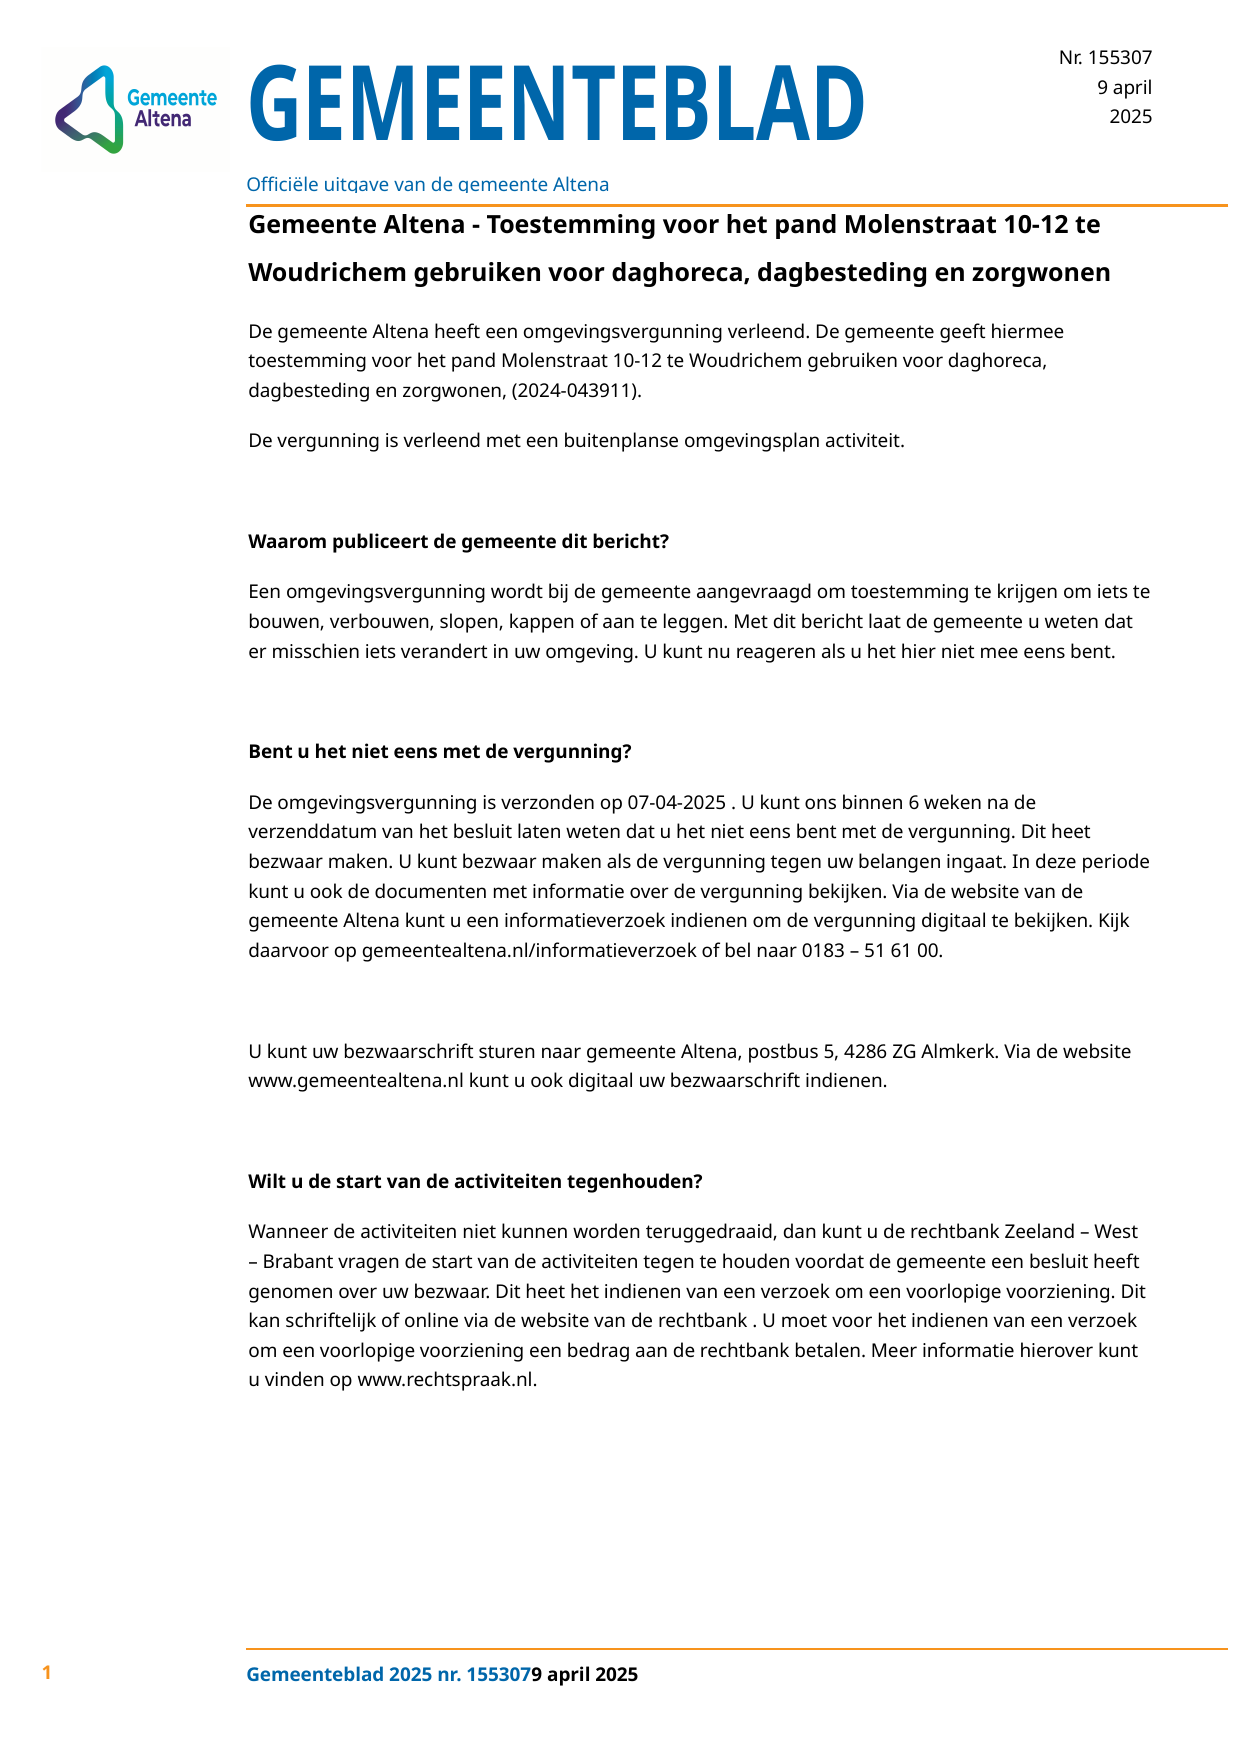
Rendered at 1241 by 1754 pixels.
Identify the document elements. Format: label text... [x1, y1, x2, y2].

text Wanneer de activiteiten niet kunnen worden teruggedraaid, dan kunt u de rechtbank Zeeland – West – Brabant vragen de start van de activiteiten tegen te houden voordat de gemeente een besluit heeft genomen over uw bezwaar. Dit heet het indienen van een verzoek om een voorlopige voorziening. Dit kan schriftelijk of online via de website van de rechtbank . U moet voor het indienen van een verzoek om een voorlopige voorziening een bedrag aan de rechtbank betalen. Meer informatie hierover kunt u vinden op www.rechtspraak.nl. [248, 1219, 1152, 1392]
text U kunt uw bezwaarschrift sturen naar gemeente Altena, postbus 5, 4286 ZG Almkerk. Via de website www.gemeentealtena.nl kunt u ook digitaal uw bezwaarschrift indienen. [248, 1038, 1152, 1093]
text Waarom publiceert de gemeente dit bericht? [248, 528, 1152, 554]
text Bent u het niet eens met de vergunning? [248, 739, 1152, 764]
text Een omgevingsvergunning wordt bij de gemeente aangevraagd om toestemming te krijgen om iets te bouwen, verbouwen, slopen, kappen of aan te leggen. Met dit bericht laat de gemeente u weten dat er misschien iets verandert in uw omgeving. U kunt nu reageren als u het hier niet mee eens bent. [248, 579, 1152, 664]
text De vergunning is verleend met een buitenplanse omgevingsplan activiteit. [248, 427, 1152, 453]
picture [41, 47, 231, 172]
text Gemeente Altena - Toestemming voor het pand Molenstraat 10-12 te Woudrichem gebruiken voor daghoreca, dagbesteding en zorgwonen [248, 207, 1152, 288]
text De gemeente Altena heeft een omgevingsvergunning verleend. De gemeente geeft hiermee toestemming voor het pand Molenstraat 10-12 te Woudrichem gebruiken voor daghoreca, dagbesteding en zorgwonen, (2024-043911). [248, 318, 1152, 403]
text Wilt u de start van de activiteiten tegenhouden? [248, 1168, 1152, 1194]
text De omgevingsvergunning is verzonden op 07-04-2025 . U kunt ons binnen 6 weken na de verzenddatum van het besluit laten weten dat u het niet eens bent met de vergunning. Dit heet bezwaar maken. U kunt bezwaar maken als de vergunning tegen uw belangen ingaat. In deze periode kunt u ook de documenten met informatie over de vergunning bekijken. Via de website van de gemeente Altena kunt u een informatieverzoek indienen om de vergunning digitaal te bekijken. Kijk daarvoor op gemeentealtena.nl/informatieverzoek of bel naar 0183 – 51 61 00. [248, 789, 1152, 963]
